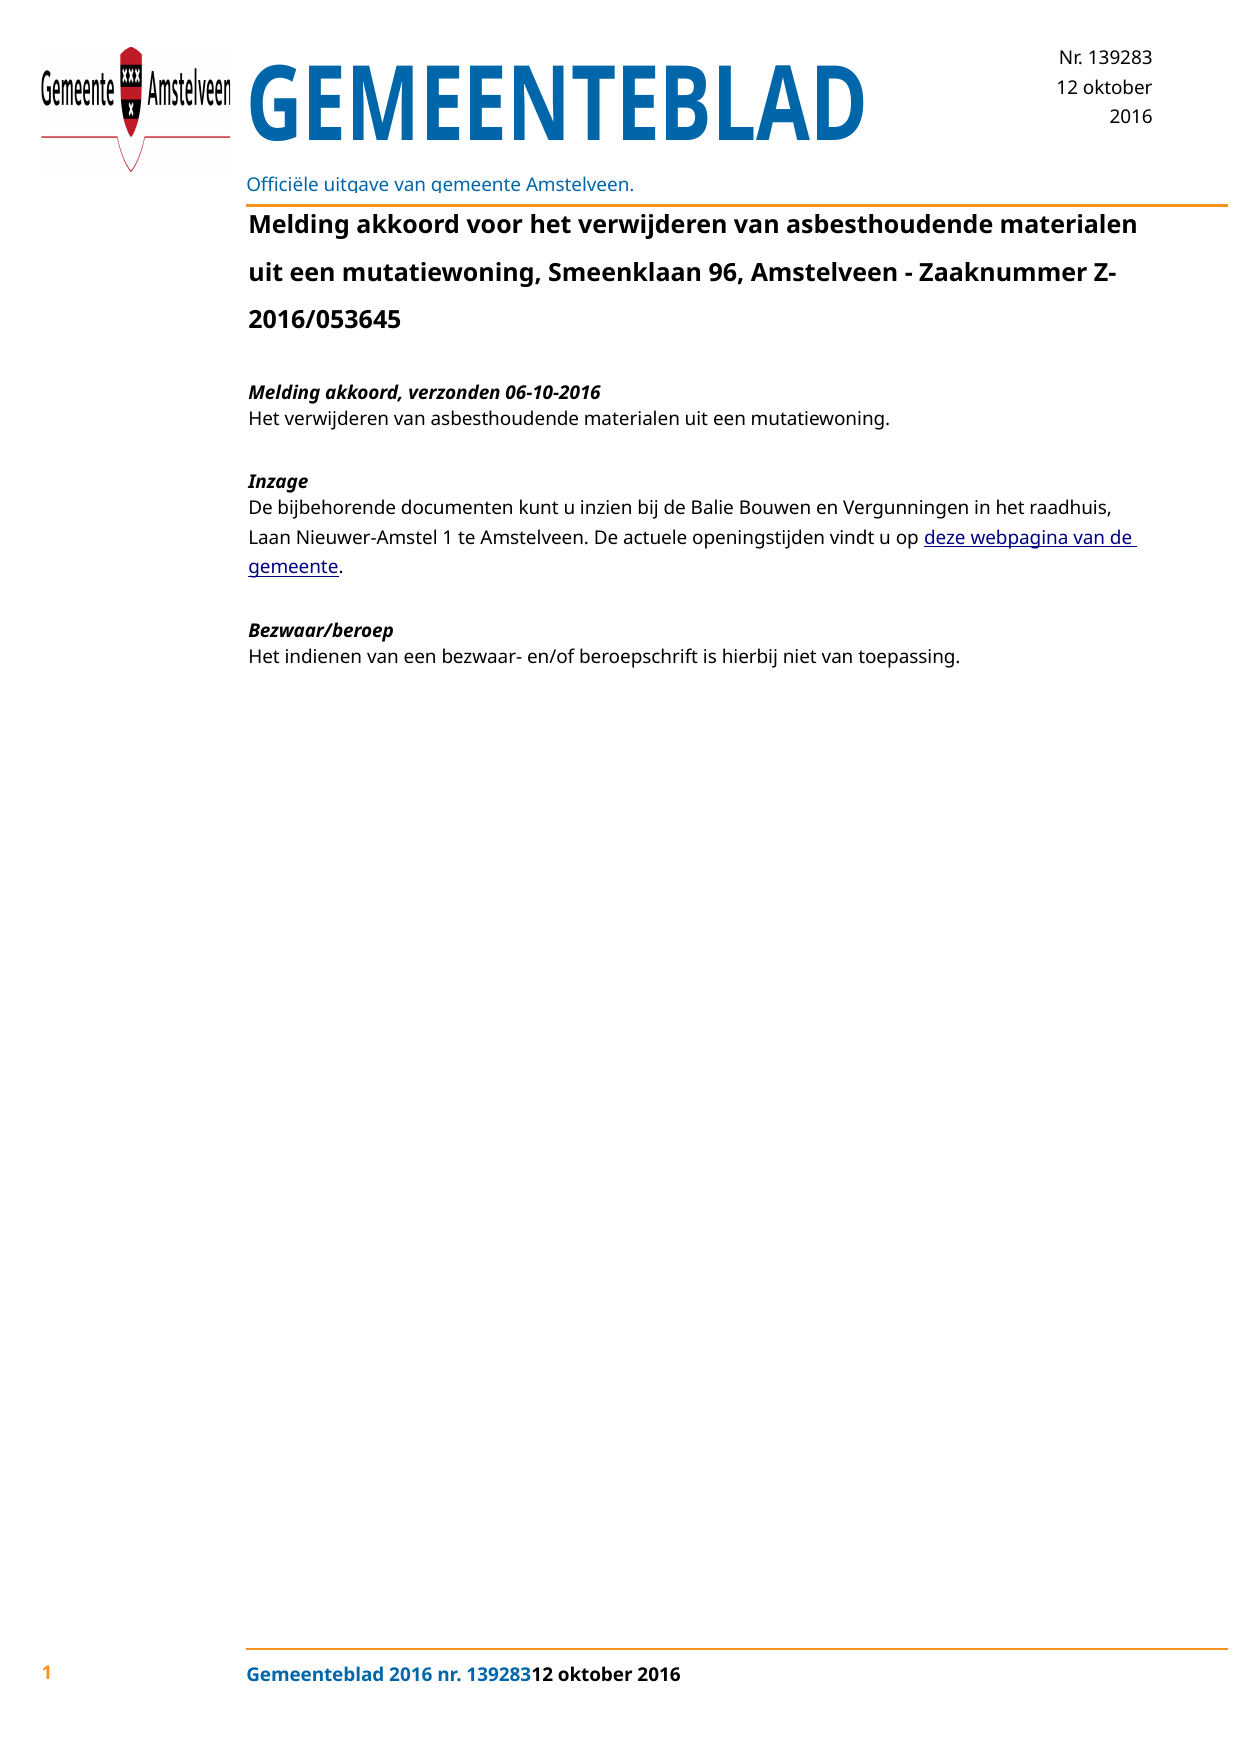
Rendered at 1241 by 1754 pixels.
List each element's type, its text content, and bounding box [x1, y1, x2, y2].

text Melding akkoord, verzonden 06-10-2016 [248, 379, 1152, 405]
text De bijbehorende documenten kunt u inzien bij de Balie Bouwen en Vergunningen in het raadhuis, Laan Nieuwer-Amstel 1 te Amstelveen. De actuele openingstijden vindt u op deze webpagina van de gemeente. [248, 494, 1152, 579]
text Bezwaar/beroep [248, 618, 1152, 643]
picture [41, 47, 231, 172]
text Melding akkoord voor het verwijderen van asbesthoudende materialen uit een mutatiewoning, Smeenklaan 96, Amstelveen - Zaaknummer Z-2016/053645 [248, 207, 1152, 336]
text Het indienen van een bezwaar- en/of beroepschrift is hierbij niet van toepassing. [248, 643, 1152, 669]
text Inzage [248, 469, 1152, 494]
text Het verwijderen van asbesthoudende materialen uit een mutatiewoning. [248, 405, 1152, 431]
